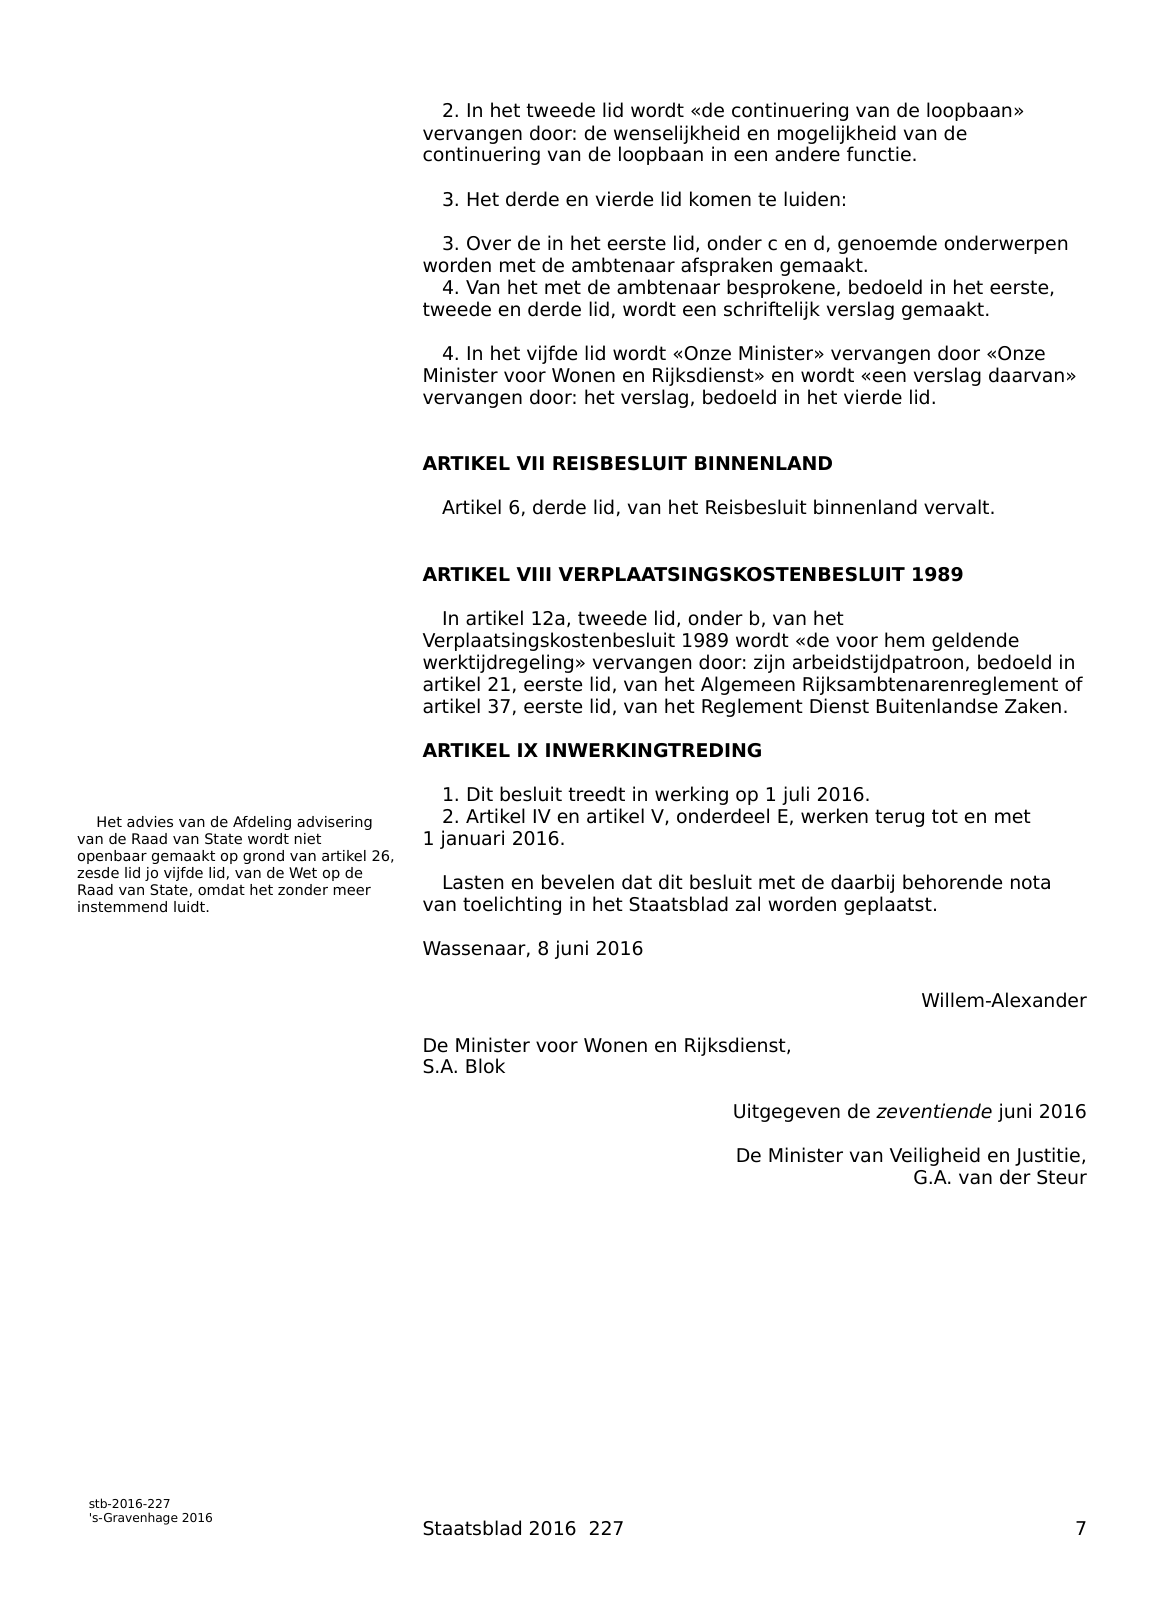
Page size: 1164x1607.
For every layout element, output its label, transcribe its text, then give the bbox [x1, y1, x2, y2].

text De Minister voor Wonen en Rijksdienst, S.A. Blok [422, 1034, 1087, 1078]
text 4. In het vijfde lid wordt «Onze Minister» vervangen door «Onze Minister voor Wonen en Rijksdienst» en wordt «een verslag daarvan» vervangen door: het verslag, bedoeld in het vierde lid. [422, 343, 1087, 409]
text Wassenaar, 8 juni 2016 [422, 938, 1087, 960]
text In artikel 12a, tweede lid, onder b, van het Verplaatsingskostenbesluit 1989 wordt «de voor hem geldende werktijdregeling» vervangen door: zijn arbeidstijdpatroon, bedoeld in artikel 21, eerste lid, van het Algemeen Rijksambtenarenreglement of artikel 37, eerste lid, van het Reglement Dienst Buitenlandse Zaken. [422, 608, 1087, 718]
text Willem-Alexander [422, 990, 1087, 1012]
text 1. Dit besluit treedt in werking op 1 juli 2016. [422, 784, 1087, 806]
subtitle ARTIKEL VII REISBESLUIT BINNENLAND [422, 453, 1087, 475]
text Artikel 6, derde lid, van het Reisbesluit binnenland vervalt. [422, 497, 1087, 519]
text stb-2016-227 [88, 1497, 323, 1511]
subtitle ARTIKEL VIII VERPLAATSINGSKOSTENBESLUIT 1989 [422, 564, 1087, 586]
text 3. Over de in het eerste lid, onder c en d, genoemde onderwerpen worden met de ambtenaar afspraken gemaakt. [422, 233, 1087, 277]
text Het advies van de Afdeling advisering van de Raad van State wordt niet openbaar gemaakt op grond van artikel 26, zesde lid jo vijfde lid, van de Wet op de Raad van State, omdat het zonder meer instemmend luidt. [77, 814, 396, 916]
text De Minister van Veiligheid en Justitie, G.A. van der Steur [422, 1145, 1087, 1189]
text 4. Van het met de ambtenaar besprokene, bedoeld in het eerste, tweede en derde lid, wordt een schriftelijk verslag gemaakt. [422, 277, 1087, 321]
text Uitgegeven de zeventiende juni 2016 [422, 1101, 1087, 1123]
text 's-Gravenhage 2016 [88, 1511, 323, 1525]
text 3. Het derde en vierde lid komen te luiden: [422, 188, 1087, 211]
text 2. Artikel IV en artikel V, onderdeel E, werken terug tot en met 1 januari 2016. [422, 806, 1087, 850]
text 2. In het tweede lid wordt «de continuering van de loopbaan» vervangen door: de wenselijkheid en mogelijkheid van de continuering van de loopbaan in een andere functie. [422, 100, 1087, 166]
text Lasten en bevelen dat dit besluit met de daarbij behorende nota van toelichting in het Staatsblad zal worden geplaatst. [422, 872, 1087, 916]
subtitle ARTIKEL IX INWERKINGTREDING [422, 740, 1087, 762]
